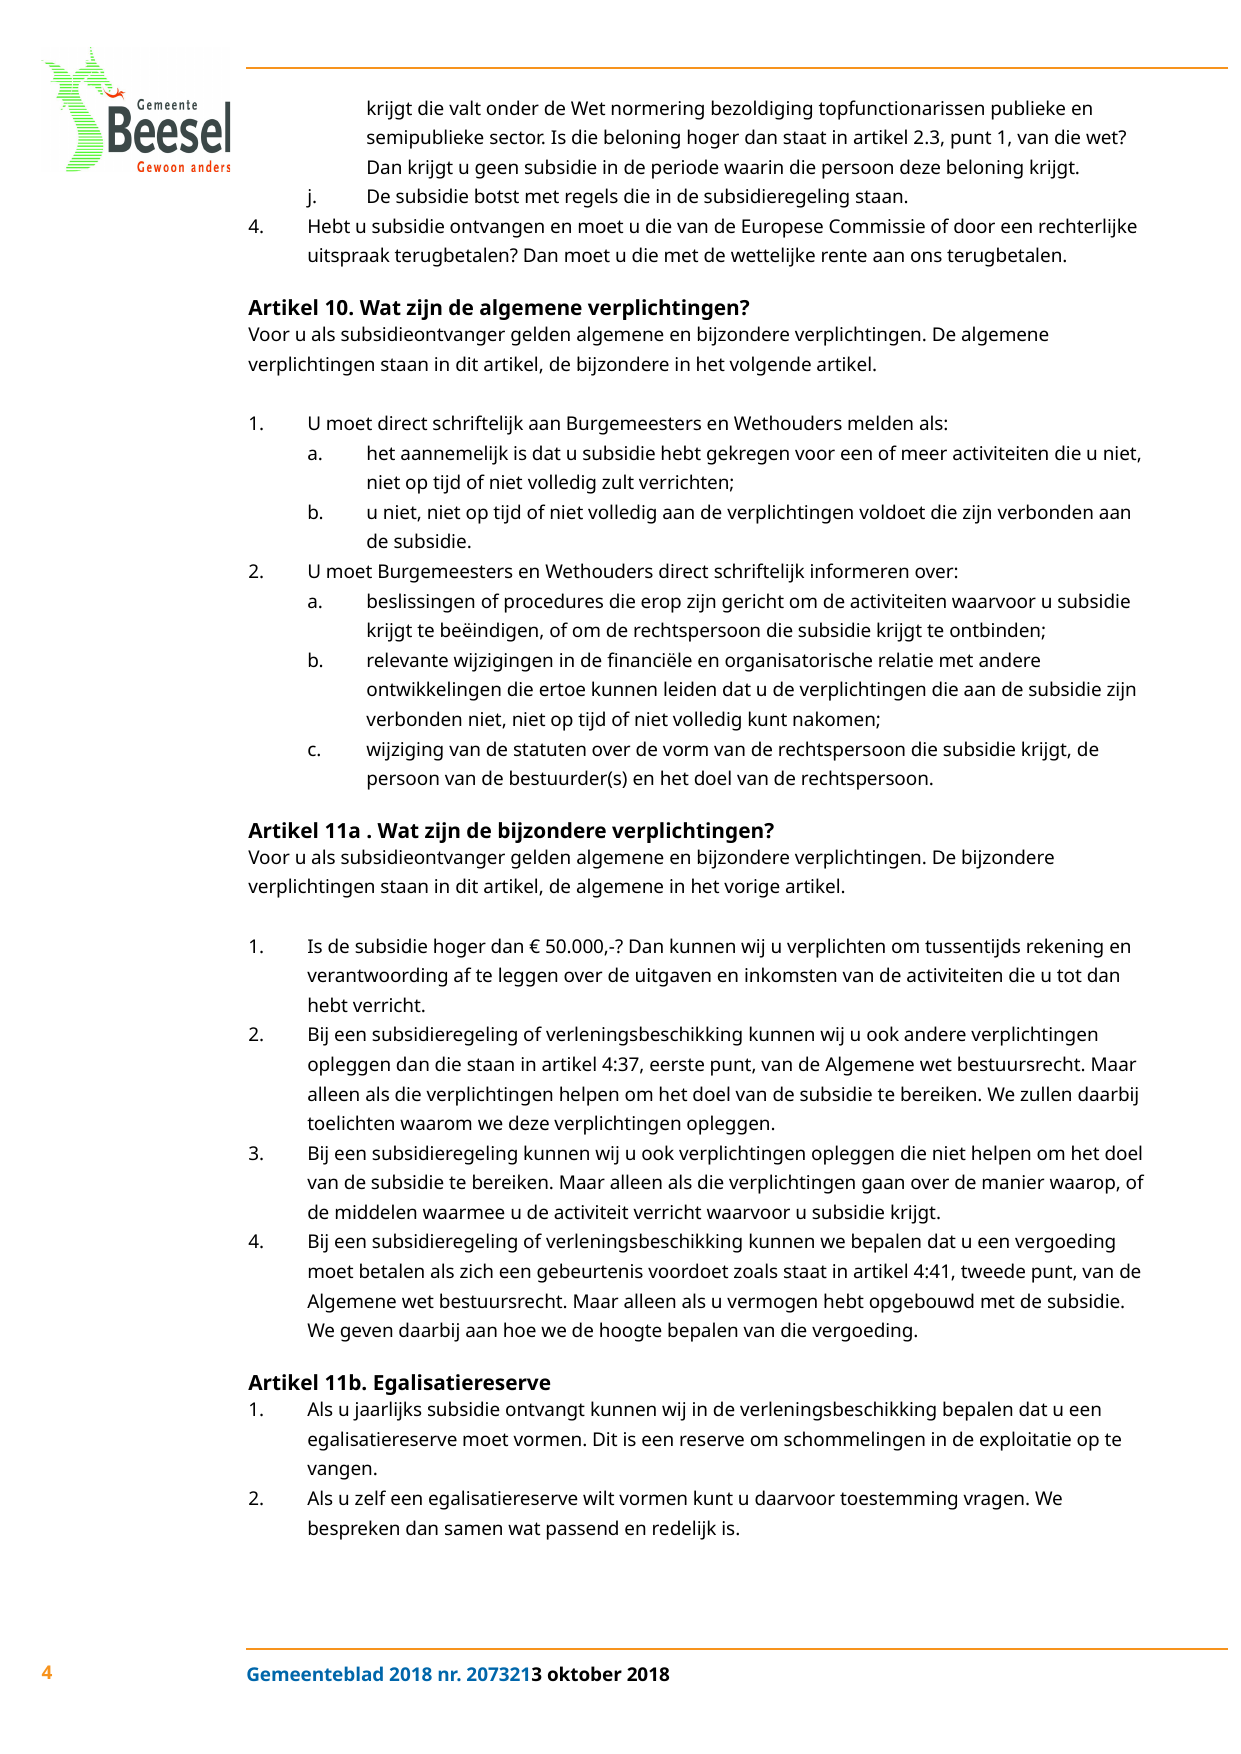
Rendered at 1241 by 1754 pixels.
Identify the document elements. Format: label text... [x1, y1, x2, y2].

text Artikel 11b. Egalisatiereserve [248, 1368, 1152, 1396]
list wijziging van de statuten over de vorm van de rechtspersoon die subsidie krijgt, de persoon van de bestuurder(s) en het doel van de rechtspersoon. [307, 736, 1152, 791]
list Is de subsidie hoger dan € 50.000,-? Dan kunnen wij u verplichten om tussentijds rekening en verantwoording af te leggen over de uitgaven en inkomsten van de activiteiten die u tot dan hebt verricht. [248, 933, 1152, 1018]
list krijgt die valt onder de Wet normering bezoldiging topfunctionarissen publieke en semipublieke sector. Is die beloning hoger dan staat in artikel 2.3, punt 1, van die wet? Dan krijgt u geen subsidie in de periode waarin die persoon deze beloning krijgt. [307, 95, 1152, 180]
list De subsidie botst met regels die in de subsidieregeling staan. [307, 183, 1152, 209]
list Bij een subsidieregeling of verleningsbeschikking kunnen wij u ook andere verplichtingen opleggen dan die staan in artikel 4:37, eerste punt, van de Algemene wet bestuursrecht. Maar alleen als die verplichtingen helpen om het doel van de subsidie te bereiken. We zullen daarbij toelichten waarom we deze verplichtingen opleggen. [248, 1022, 1152, 1136]
list Hebt u subsidie ontvangen en moet u die van de Europese Commissie of door een rechterlijke uitspraak terugbetalen? Dan moet u die met de wettelijke rente aan ons terugbetalen. [248, 213, 1152, 268]
list beslissingen of procedures die erop zijn gericht om de activiteiten waarvoor u subsidie krijgt te beëindigen, of om de rechtspersoon die subsidie krijgt te ontbinden; [307, 588, 1152, 643]
text Voor u als subsidieontvanger gelden algemene en bijzondere verplichtingen. De bijzondere verplichtingen staan in dit artikel, de algemene in het vorige artikel. [248, 844, 1152, 899]
list U moet direct schriftelijk aan Burgemeesters en Wethouders melden als: [248, 410, 1152, 436]
list u niet, niet op tijd of niet volledig aan de verplichtingen voldoet die zijn verbonden aan de subsidie. [307, 499, 1152, 554]
list Bij een subsidieregeling kunnen wij u ook verplichtingen opleggen die niet helpen om het doel van de subsidie te bereiken. Maar alleen als die verplichtingen gaan over de manier waarop, of de middelen waarmee u de activiteit verricht waarvoor u subsidie krijgt. [248, 1140, 1152, 1225]
list Als u zelf een egalisatiereserve wilt vormen kunt u daarvoor toestemming vragen. We bespreken dan samen wat passend en redelijk is. [248, 1485, 1152, 1540]
list Als u jaarlijks subsidie ontvangt kunnen wij in de verleningsbeschikking bepalen dat u een egalisatiereserve moet vormen. Dit is een reserve om schommelingen in de exploitatie op te vangen. [248, 1396, 1152, 1481]
picture [41, 47, 231, 172]
list relevante wijzigingen in de financiële en organisatorische relatie met andere ontwikkelingen die ertoe kunnen leiden dat u de verplichtingen die aan de subsidie zijn verbonden niet, niet op tijd of niet volledig kunt nakomen; [307, 647, 1152, 732]
text Voor u als subsidieontvanger gelden algemene en bijzondere verplichtingen. De algemene verplichtingen staan in dit artikel, de bijzondere in het volgende artikel. [248, 322, 1152, 377]
list Bij een subsidieregeling of verleningsbeschikking kunnen we bepalen dat u een vergoeding moet betalen als zich een gebeurtenis voordoet zoals staat in artikel 4:41, tweede punt, van de Algemene wet bestuursrecht. Maar alleen als u vermogen hebt opgebouwd met de subsidie. We geven daarbij aan hoe we de hoogte bepalen van die vergoeding. [248, 1229, 1152, 1343]
list U moet Burgemeesters en Wethouders direct schriftelijk informeren over: [248, 558, 1152, 584]
text Artikel 11a . Wat zijn de bijzondere verplichtingen? [248, 816, 1152, 844]
list het aannemelijk is dat u subsidie hebt gekregen voor een of meer activiteiten die u niet, niet op tijd of niet volledig zult verrichten; [307, 440, 1152, 495]
text Artikel 10. Wat zijn de algemene verplichtingen? [248, 293, 1152, 322]
